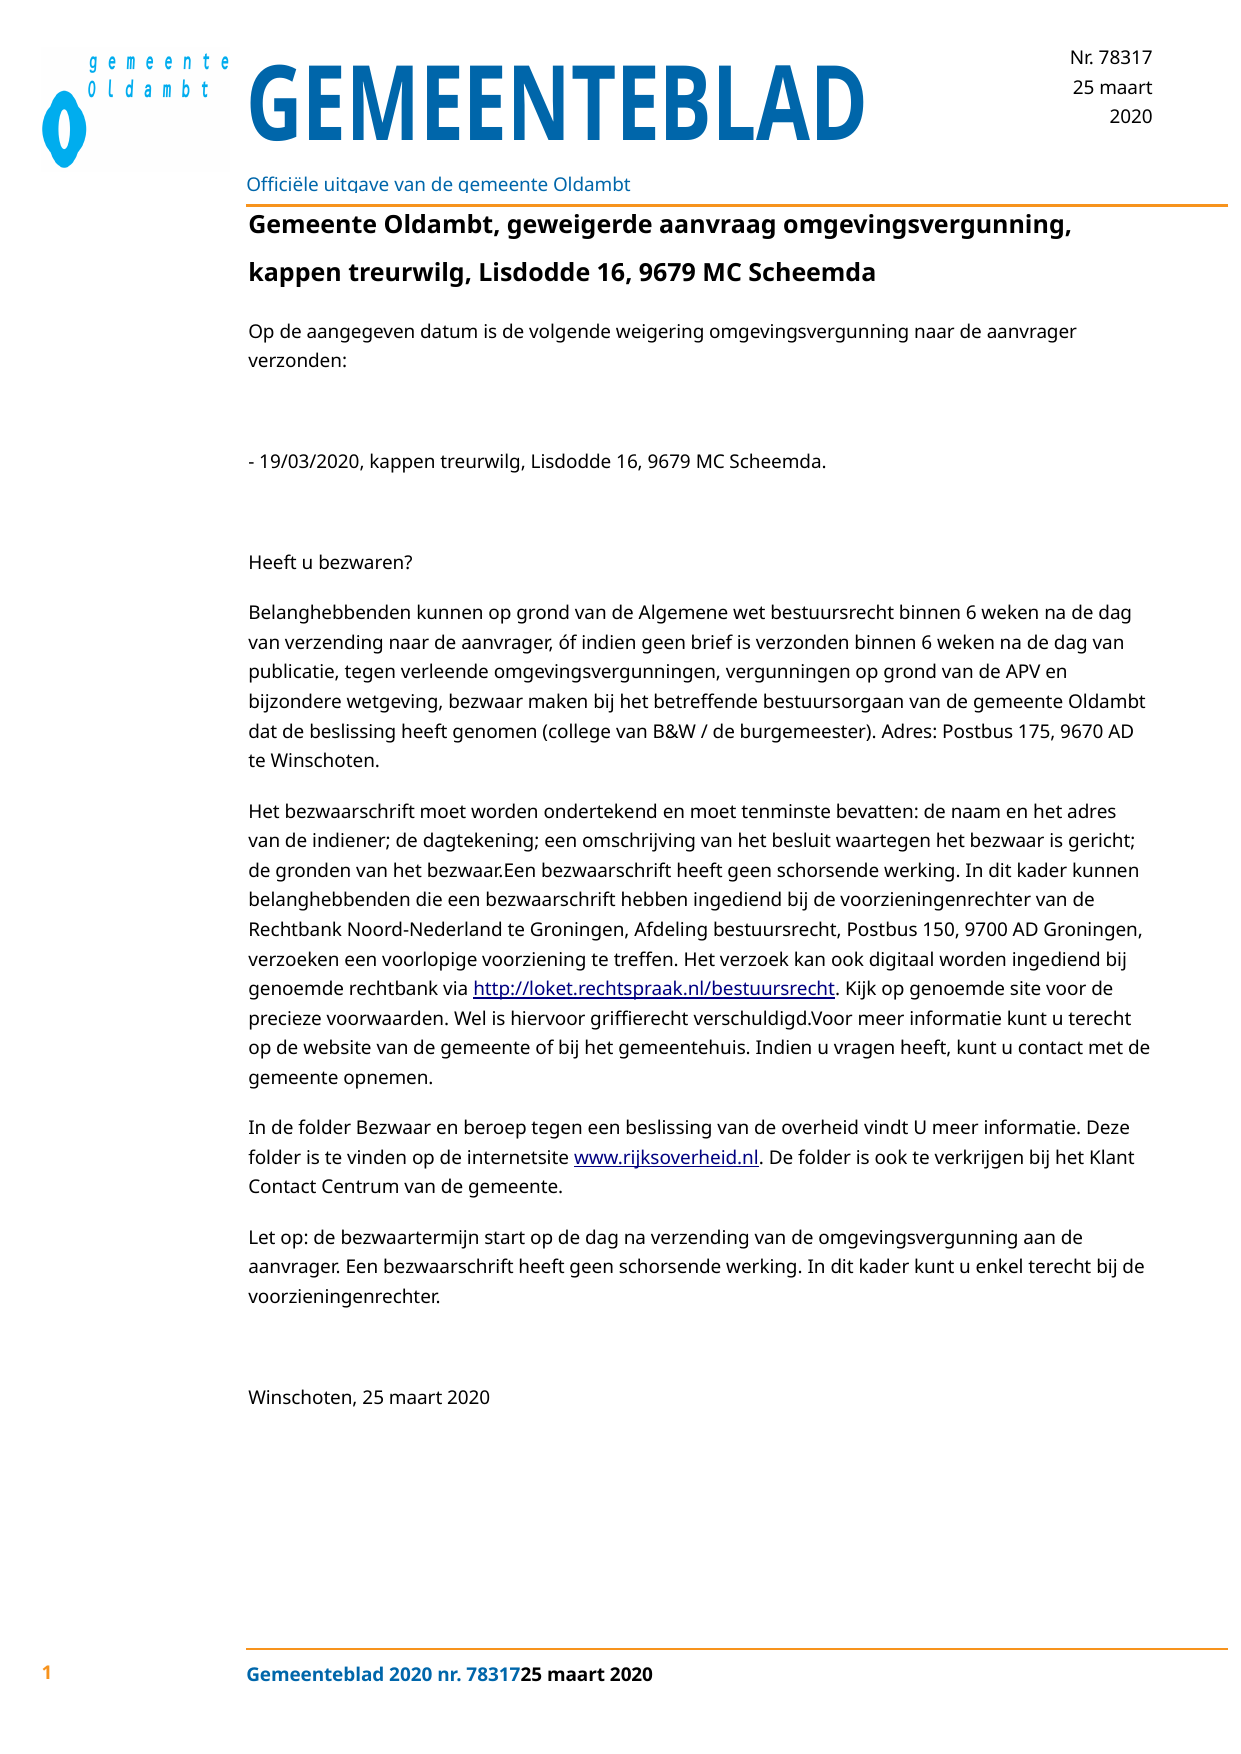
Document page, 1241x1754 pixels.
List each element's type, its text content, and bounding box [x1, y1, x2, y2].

text Let op: de bezwaartermijn start op de dag na verzending van de omgevingsvergunning aan de aanvrager. Een bezwaarschrift heeft geen schorsende werking. In dit kader kunt u enkel terecht bij de voorzieningenrechter. [248, 1224, 1152, 1309]
text Winschoten, 25 maart 2020 [248, 1384, 1152, 1410]
text In de folder Bezwaar en beroep tegen een beslissing van de overheid vindt U meer informatie. Deze folder is te vinden op de internetsite www.rijksoverheid.nl. De folder is ook te verkrijgen bij het Klant Contact Centrum van de gemeente. [248, 1114, 1152, 1199]
text Belanghebbenden kunnen op grond van de Algemene wet bestuursrecht binnen 6 weken na de dag van verzending naar de aanvrager, óf indien geen brief is verzonden binnen 6 weken na de dag van publicatie, tegen verleende omgevingsvergunningen, vergunningen op grond van de APV en bijzondere wetgeving, bezwaar maken bij het betreffende bestuursorgaan van de gemeente Oldambt dat de beslissing heeft genomen (college van B&W / de burgemeester). Adres: Postbus 175, 9670 AD te Winschoten. [248, 599, 1152, 773]
text Gemeente Oldambt, geweigerde aanvraag omgevingsvergunning, kappen treurwilg, Lisdodde 16, 9679 MC Scheemda [248, 207, 1152, 288]
text Het bezwaarschrift moet worden ondertekend en moet tenminste bevatten: de naam en het adres van de indiener; de dagtekening; een omschrijving van het besluit waartegen het bezwaar is gericht; de gronden van het bezwaar.Een bezwaarschrift heeft geen schorsende werking. In dit kader kunnen belanghebbenden die een bezwaarschrift hebben ingediend bij de voorzieningenrechter van de Rechtbank Noord-Nederland te Groningen, Afdeling bestuursrecht, Postbus 150, 9700 AD Groningen, verzoeken een voorlopige voorziening te treffen. Het verzoek kan ook digitaal worden ingediend bij genoemde rechtbank via http://loket.rechtspraak.nl/bestuursrecht. Kijk op genoemde site voor de precieze voorwaarden. Wel is hiervoor griffierecht verschuldigd.Voor meer informatie kunt u terecht op de website van de gemeente of bij het gemeentehuis. Indien u vragen heeft, kunt u contact met de gemeente opnemen. [248, 798, 1152, 1090]
text Op de aangegeven datum is de volgende weigering omgevingsvergunning naar de aanvrager verzonden: [248, 318, 1152, 373]
picture [41, 47, 231, 172]
text - 19/03/2020, kappen treurwilg, Lisdodde 16, 9679 MC Scheemda. [248, 448, 1152, 474]
text Heeft u bezwaren? [248, 549, 1152, 575]
